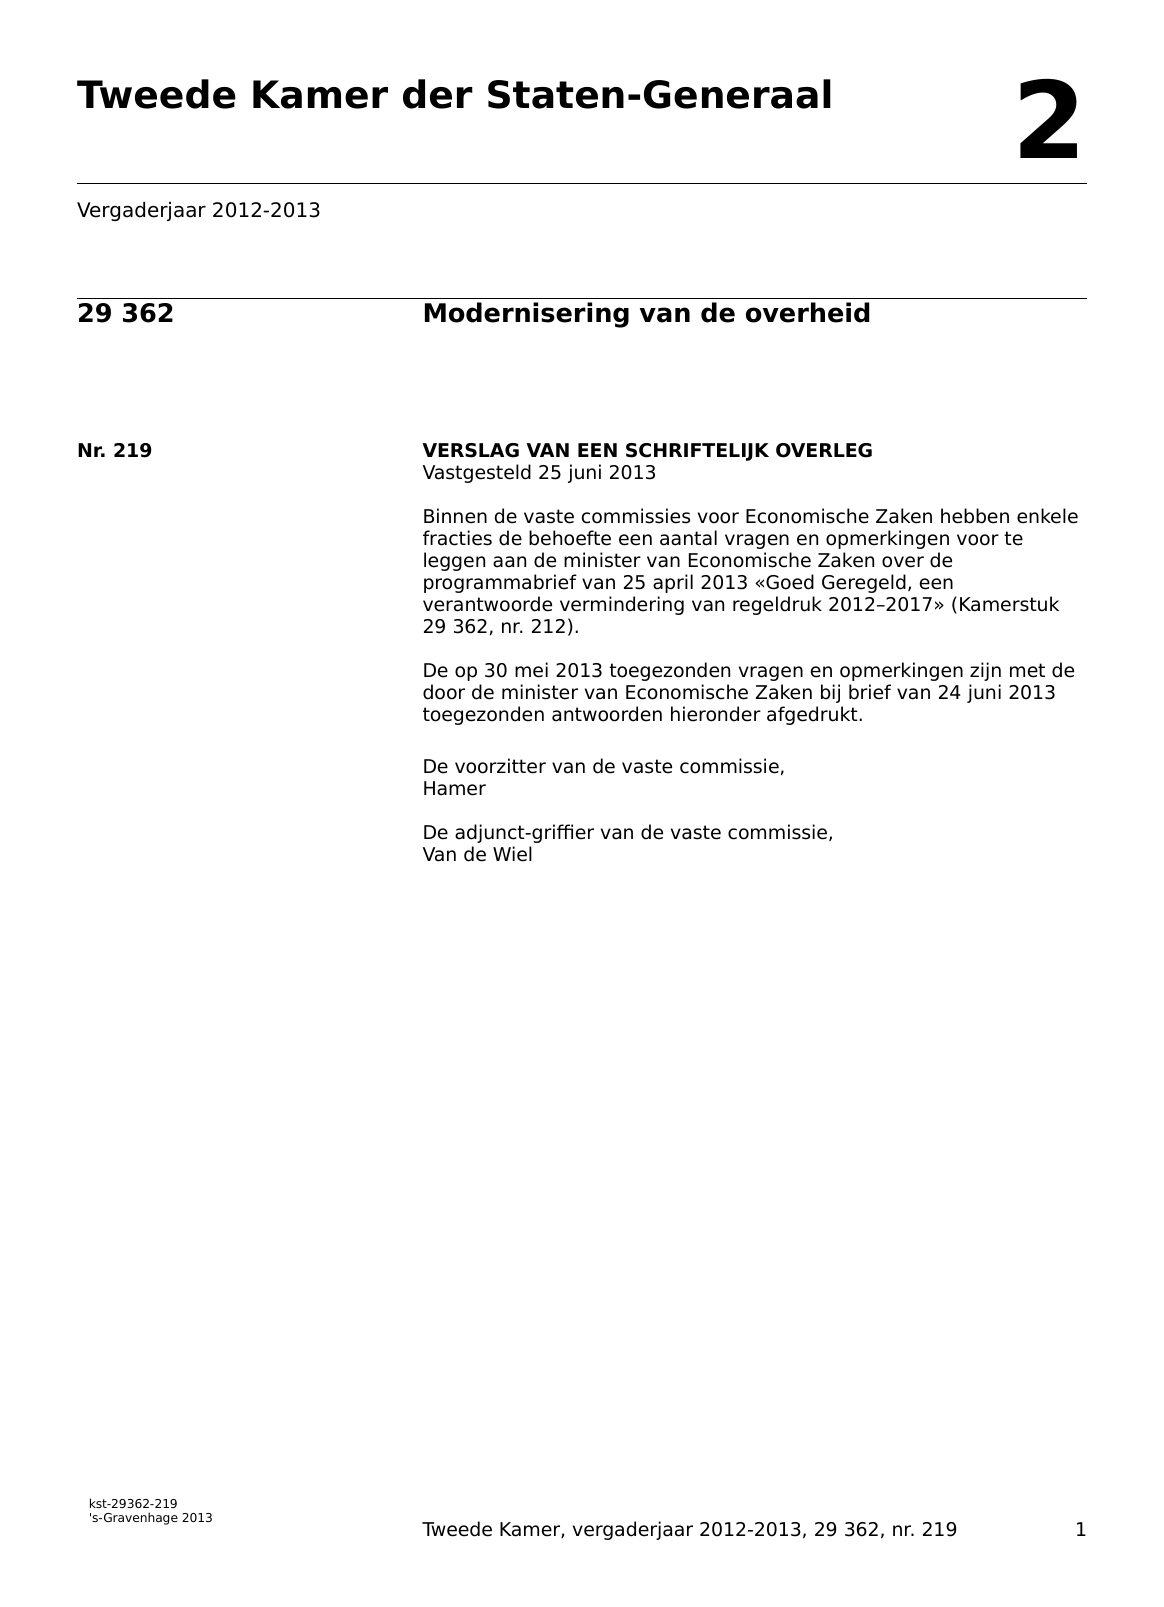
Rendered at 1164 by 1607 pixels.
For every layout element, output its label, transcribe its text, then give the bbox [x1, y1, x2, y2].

text 's-Gravenhage 2013 [88, 1511, 323, 1525]
text De voorzitter van de vaste commissie, Hamer [422, 756, 1087, 800]
subtitle Nr. 219 VERSLAG VAN EEN SCHRIFTELIJK OVERLEG [77, 440, 1087, 462]
table_header Tweede Kamer der Staten-Generaal [77, 59, 886, 183]
table_cell Vergaderjaar 2012-2013 [77, 184, 1087, 298]
table_header 2 [886, 59, 1087, 183]
text De adjunct-griffier van de vaste commissie, Van de Wiel [422, 822, 1087, 866]
text De op 30 mei 2013 toegezonden vragen en opmerkingen zijn met de door de minister van Economische Zaken bij brief van 24 juni 2013 toegezonden antwoorden hieronder afgedrukt. [422, 660, 1087, 726]
subtitle 29 362 Modernisering van de overheid [77, 299, 1087, 329]
text kst-29362-219 [88, 1497, 323, 1511]
text Vastgesteld 25 juni 2013 [422, 462, 1087, 484]
text Binnen de vaste commissies voor Economische Zaken hebben enkele fracties de behoefte een aantal vragen en opmerkingen voor te leggen aan de minister van Economische Zaken over de programmabrief van 25 april 2013 «Goed Geregeld, een verantwoorde vermindering van regeldruk 2012–2017» (Kamerstuk 29 362, nr. 212). [422, 506, 1087, 638]
